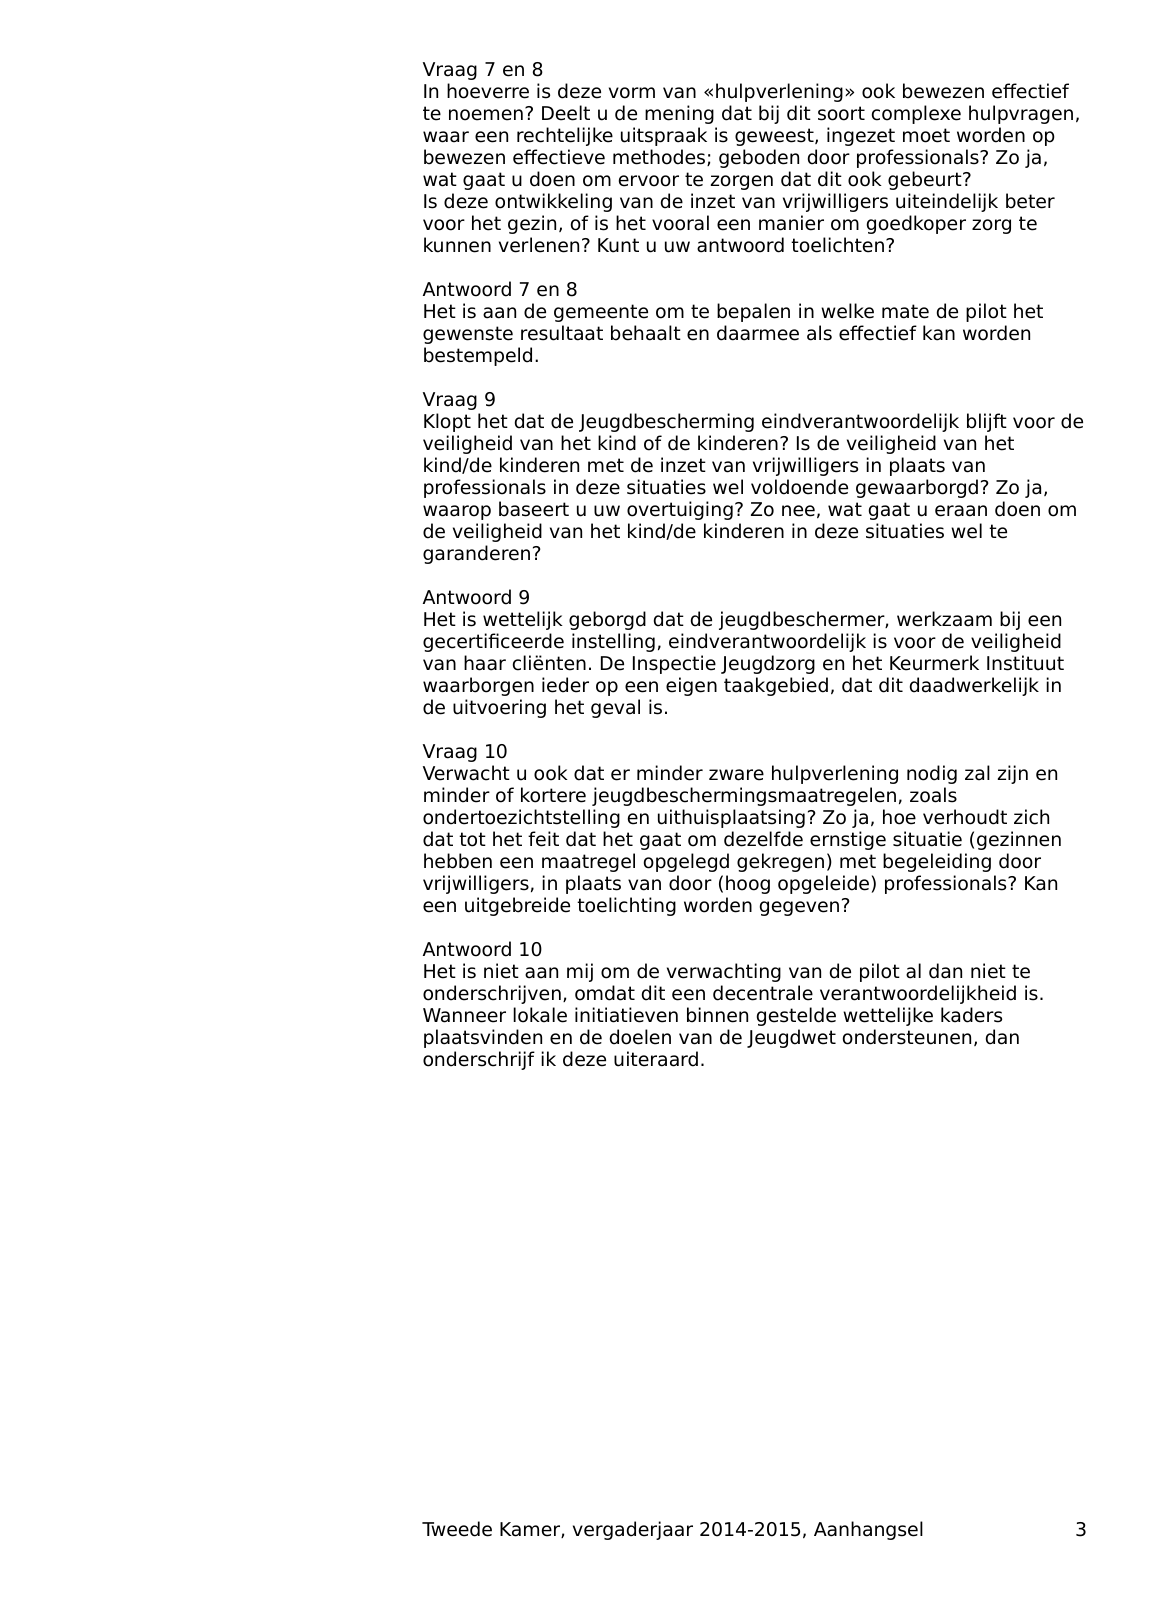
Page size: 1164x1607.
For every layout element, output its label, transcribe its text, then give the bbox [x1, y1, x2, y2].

text Het is aan de gemeente om te bepalen in welke mate de pilot het gewenste resultaat behaalt en daarmee als effectief kan worden bestempeld. [422, 301, 1087, 367]
text Antwoord 10 [422, 939, 1087, 961]
text Vraag 7 en 8 [422, 59, 1087, 81]
text Het is wettelijk geborgd dat de jeugdbeschermer, werkzaam bij een gecertificeerde instelling, eindverantwoordelijk is voor de veiligheid van haar cliënten. De Inspectie Jeugdzorg en het Keurmerk Instituut waarborgen ieder op een eigen taakgebied, dat dit daadwerkelijk in de uitvoering het geval is. [422, 609, 1087, 719]
text Verwacht u ook dat er minder zware hulpverlening nodig zal zijn en minder of kortere jeugdbeschermingsmaatregelen, zoals ondertoezichtstelling en uithuisplaatsing? Zo ja, hoe verhoudt zich dat tot het feit dat het gaat om dezelfde ernstige situatie (gezinnen hebben een maatregel opgelegd gekregen) met begeleiding door vrijwilligers, in plaats van door (hoog opgeleide) professionals? Kan een uitgebreide toelichting worden gegeven? [422, 763, 1087, 917]
text In hoeverre is deze vorm van «hulpverlening» ook bewezen effectief te noemen? Deelt u de mening dat bij dit soort complexe hulpvragen, waar een rechtelijke uitspraak is geweest, ingezet moet worden op bewezen effectieve methodes; geboden door professionals? Zo ja, wat gaat u doen om ervoor te zorgen dat dit ook gebeurt? [422, 81, 1087, 191]
text Is deze ontwikkeling van de inzet van vrijwilligers uiteindelijk beter voor het gezin, of is het vooral een manier om goedkoper zorg te kunnen verlenen? Kunt u uw antwoord toelichten? [422, 191, 1087, 257]
text Antwoord 9 [422, 587, 1087, 609]
text Het is niet aan mij om de verwachting van de pilot al dan niet te onderschrijven, omdat dit een decentrale verantwoordelijkheid is. Wanneer lokale initiatieven binnen gestelde wettelijke kaders plaatsvinden en de doelen van de Jeugdwet ondersteunen, dan onderschrijf ik deze uiteraard. [422, 961, 1087, 1071]
text Klopt het dat de Jeugdbescherming eindverantwoordelijk blijft voor de veiligheid van het kind of de kinderen? Is de veiligheid van het kind/de kinderen met de inzet van vrijwilligers in plaats van professionals in deze situaties wel voldoende gewaarborgd? Zo ja, waarop baseert u uw overtuiging? Zo nee, wat gaat u eraan doen om de veiligheid van het kind/de kinderen in deze situaties wel te garanderen? [422, 411, 1087, 565]
text Antwoord 7 en 8 [422, 279, 1087, 301]
text Vraag 10 [422, 741, 1087, 763]
text Vraag 9 [422, 389, 1087, 411]
